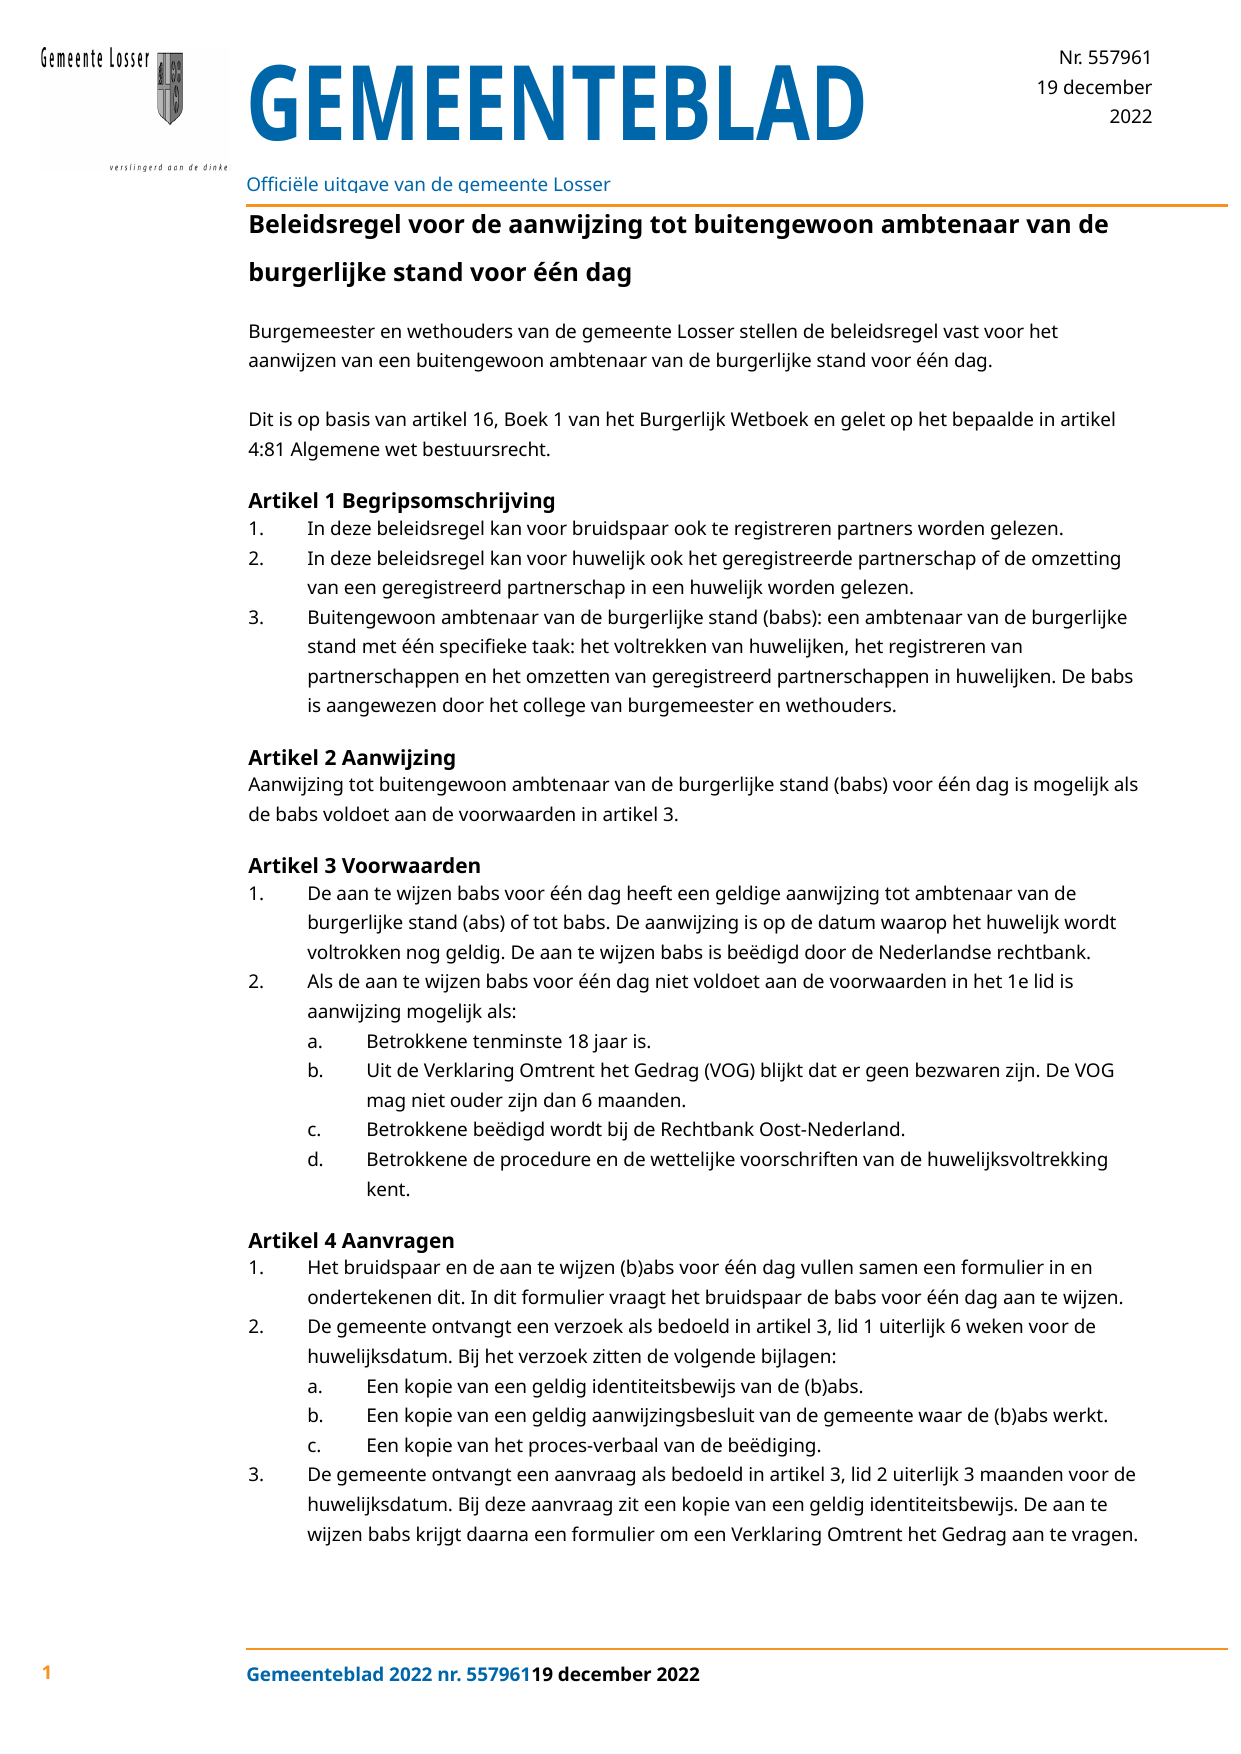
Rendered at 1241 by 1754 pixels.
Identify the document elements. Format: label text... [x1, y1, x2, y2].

list Buitengewoon ambtenaar van de burgerlijke stand (babs): een ambtenaar van de burgerlijke stand met één specifieke taak: het voltrekken van huwelijken, het registreren van partnerschappen en het omzetten van geregistreerd partnerschappen in huwelijken. De babs is aangewezen door het college van burgemeester en wethouders. [248, 604, 1152, 718]
text Burgemeester en wethouders van de gemeente Losser stellen de beleidsregel vast voor het aanwijzen van een buitengewoon ambtenaar van de burgerlijke stand voor één dag. [248, 318, 1152, 373]
list Als de aan te wijzen babs voor één dag niet voldoet aan de voorwaarden in het 1e lid is aanwijzing mogelijk als: [248, 969, 1152, 1024]
list Het bruidspaar en de aan te wijzen (b)abs voor één dag vullen samen een formulier in en ondertekenen dit. In dit formulier vraagt het bruidspaar de babs voor één dag aan te wijzen. [248, 1254, 1152, 1310]
picture [41, 47, 231, 172]
text Artikel 2 Aanwijzing [248, 743, 1152, 771]
list De gemeente ontvangt een aanvraag als bedoeld in artikel 3, lid 2 uiterlijk 3 maanden voor de huwelijksdatum. Bij deze aanvraag zit een kopie van een geldig identiteitsbewijs. De aan te wijzen babs krijgt daarna een formulier om een Verklaring Omtrent het Gedrag aan te vragen. [248, 1462, 1152, 1547]
list Een kopie van een geldig aanwijzingsbesluit van de gemeente waar de (b)abs werkt. [307, 1402, 1152, 1428]
list De aan te wijzen babs voor één dag heeft een geldige aanwijzing tot ambtenaar van de burgerlijke stand (abs) of tot babs. De aanwijzing is op de datum waarop het huwelijk wordt voltrokken nog geldig. De aan te wijzen babs is beëdigd door de Nederlandse rechtbank. [248, 880, 1152, 965]
list In deze beleidsregel kan voor bruidspaar ook te registreren partners worden gelezen. [248, 515, 1152, 541]
list In deze beleidsregel kan voor huwelijk ook het geregistreerde partnerschap of de omzetting van een geregistreerd partnerschap in een huwelijk worden gelezen. [248, 545, 1152, 600]
text Artikel 1 Begripsomschrijving [248, 487, 1152, 515]
list Uit de Verklaring Omtrent het Gedrag (VOG) blijkt dat er geen bezwaren zijn. De VOG mag niet ouder zijn dan 6 maanden. [307, 1057, 1152, 1113]
text Artikel 4 Aanvragen [248, 1226, 1152, 1254]
list Betrokkene tenminste 18 jaar is. [307, 1028, 1152, 1053]
text Dit is op basis van artikel 16, Boek 1 van het Burgerlijk Wetboek en gelet op het bepaalde in artikel 4:81 Algemene wet bestuursrecht. [248, 407, 1152, 462]
text Artikel 3 Voorwaarden [248, 851, 1152, 880]
text Aanwijzing tot buitengewoon ambtenaar van de burgerlijke stand (babs) voor één dag is mogelijk als de babs voldoet aan de voorwaarden in artikel 3. [248, 771, 1152, 827]
list Een kopie van een geldig identiteitsbewijs van de (b)abs. [307, 1373, 1152, 1399]
list Betrokkene beëdigd wordt bij de Rechtbank Oost-Nederland. [307, 1117, 1152, 1142]
list Een kopie van het proces-verbaal van de beëdiging. [307, 1432, 1152, 1458]
list De gemeente ontvangt een verzoek als bedoeld in artikel 3, lid 1 uiterlijk 6 weken voor de huwelijksdatum. Bij het verzoek zitten de volgende bijlagen: [248, 1314, 1152, 1369]
list Betrokkene de procedure en de wettelijke voorschriften van de huwelijksvoltrekking kent. [307, 1146, 1152, 1201]
text Beleidsregel voor de aanwijzing tot buitengewoon ambtenaar van de burgerlijke stand voor één dag [248, 207, 1152, 288]
